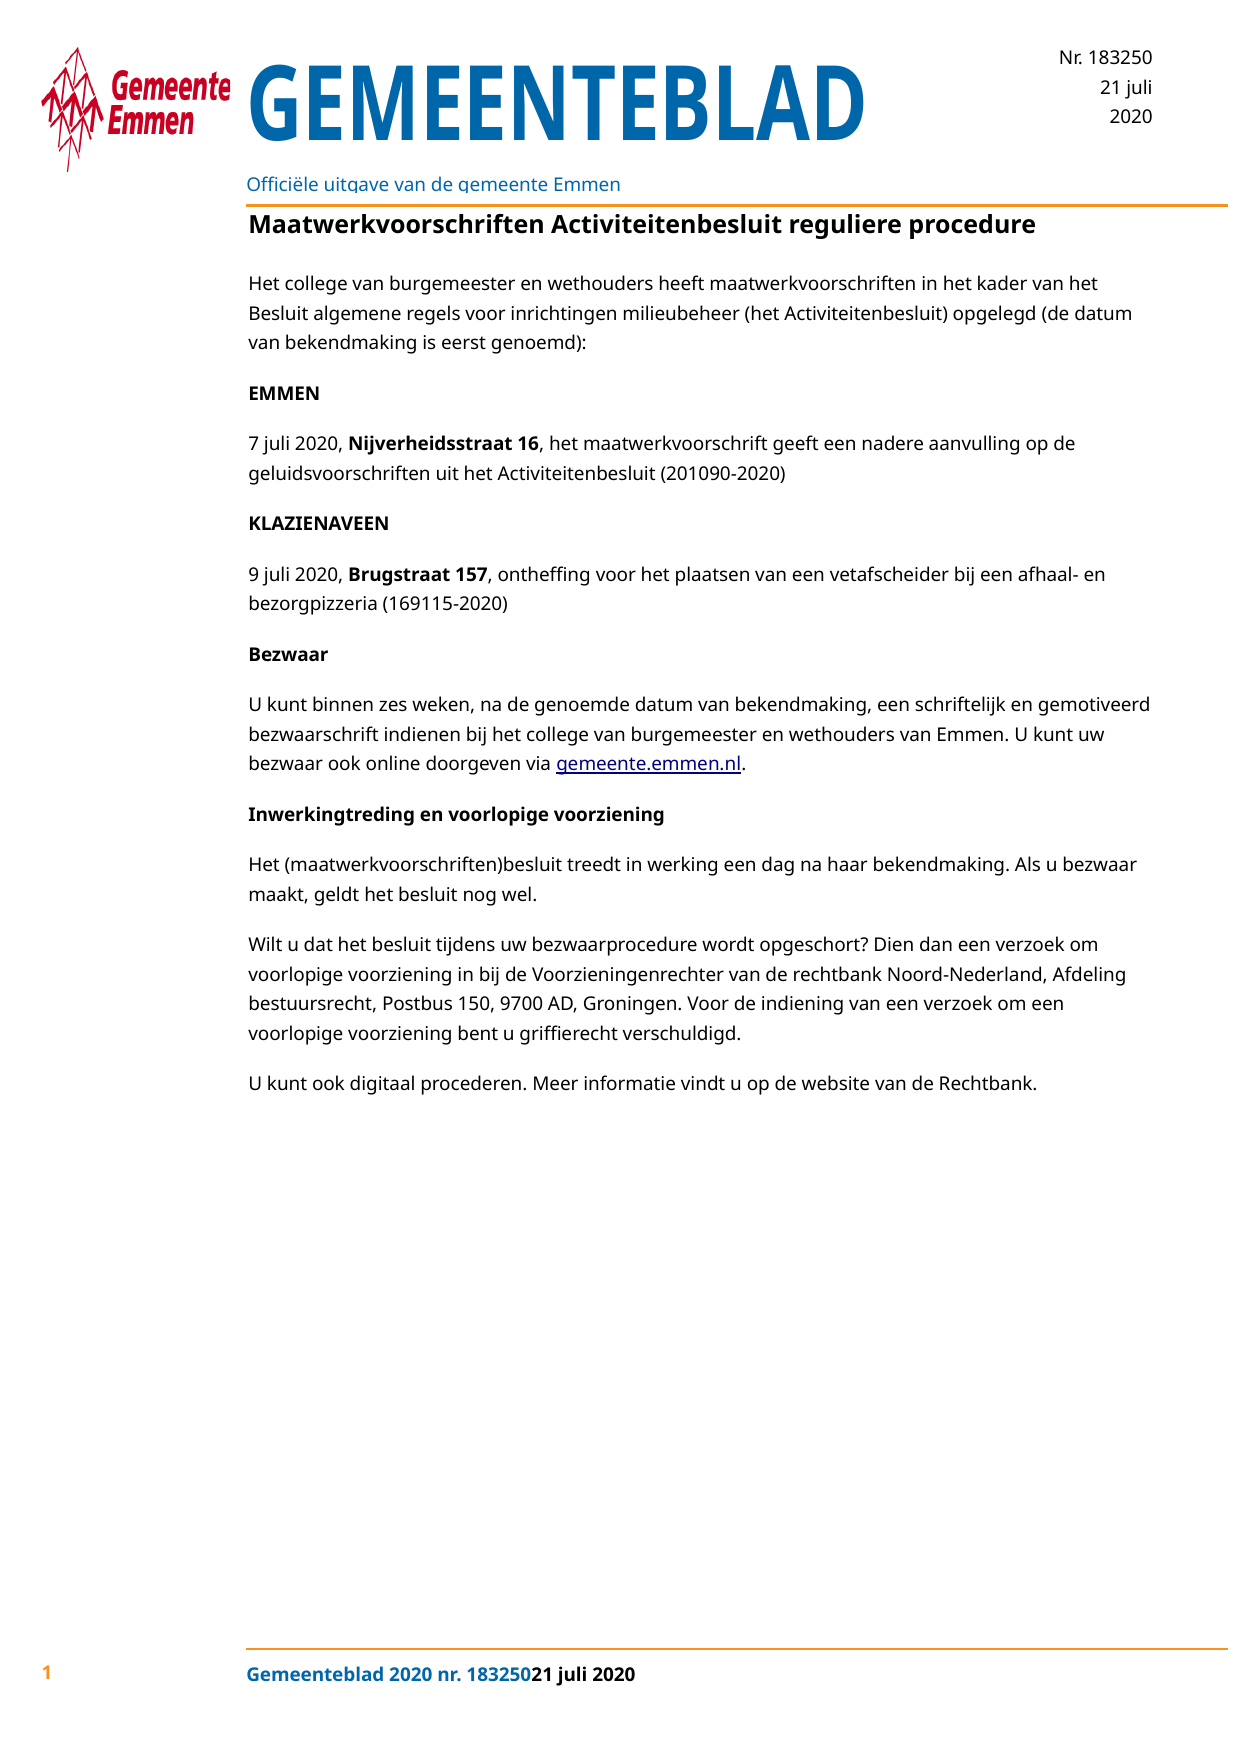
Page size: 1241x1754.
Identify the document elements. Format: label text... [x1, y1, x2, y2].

text Wilt u dat het besluit tijdens uw bezwaarprocedure wordt opgeschort? Dien dan een verzoek om voorlopige voorziening in bij de Voorzieningenrechter van de rechtbank Noord-Nederland, Afdeling bestuursrecht, Postbus 150, 9700 AD, Groningen. Voor de indiening van een verzoek om een voorlopige voorziening bent u griffierecht verschuldigd. [248, 931, 1152, 1046]
text U kunt ook digitaal procederen. Meer informatie vindt u op de website van de Rechtbank. [248, 1070, 1152, 1096]
picture [41, 47, 231, 172]
text U kunt binnen zes weken, na de genoemde datum van bekendmaking, een schriftelijk en gemotiveerd bezwaarschrift indienen bij het college van burgemeester en wethouders van Emmen. U kunt uw bezwaar ook online doorgeven via gemeente.emmen.nl. [248, 691, 1152, 776]
text Het (maatwerkvoorschriften)besluit treedt in werking een dag na haar bekendmaking. Als u bezwaar maakt, geldt het besluit nog wel. [248, 851, 1152, 906]
text KLAZIENAVEEN [248, 510, 1152, 536]
text 9 juli 2020, Brugstraat 157, ontheffing voor het plaatsen van een vetafscheider bij een afhaal- en bezorgpizzeria (169115-2020) [248, 561, 1152, 616]
text Bezwaar [248, 641, 1152, 666]
text EMMEN [248, 380, 1152, 406]
text Het college van burgemeester en wethouders heeft maatwerkvoorschriften in het kader van het Besluit algemene regels voor inrichtingen milieubeheer (het Activiteitenbesluit) opgelegd (de datum van bekendmaking is eerst genoemd): [248, 270, 1152, 355]
text 7 juli 2020, Nijverheidsstraat 16, het maatwerkvoorschrift geeft een nadere aanvulling op de geluidsvoorschriften uit het Activiteitenbesluit (201090-2020) [248, 430, 1152, 486]
text Maatwerkvoorschriften Activiteitenbesluit reguliere procedure [248, 207, 1152, 241]
text Inwerkingtreding en voorlopige voorziening [248, 801, 1152, 826]
